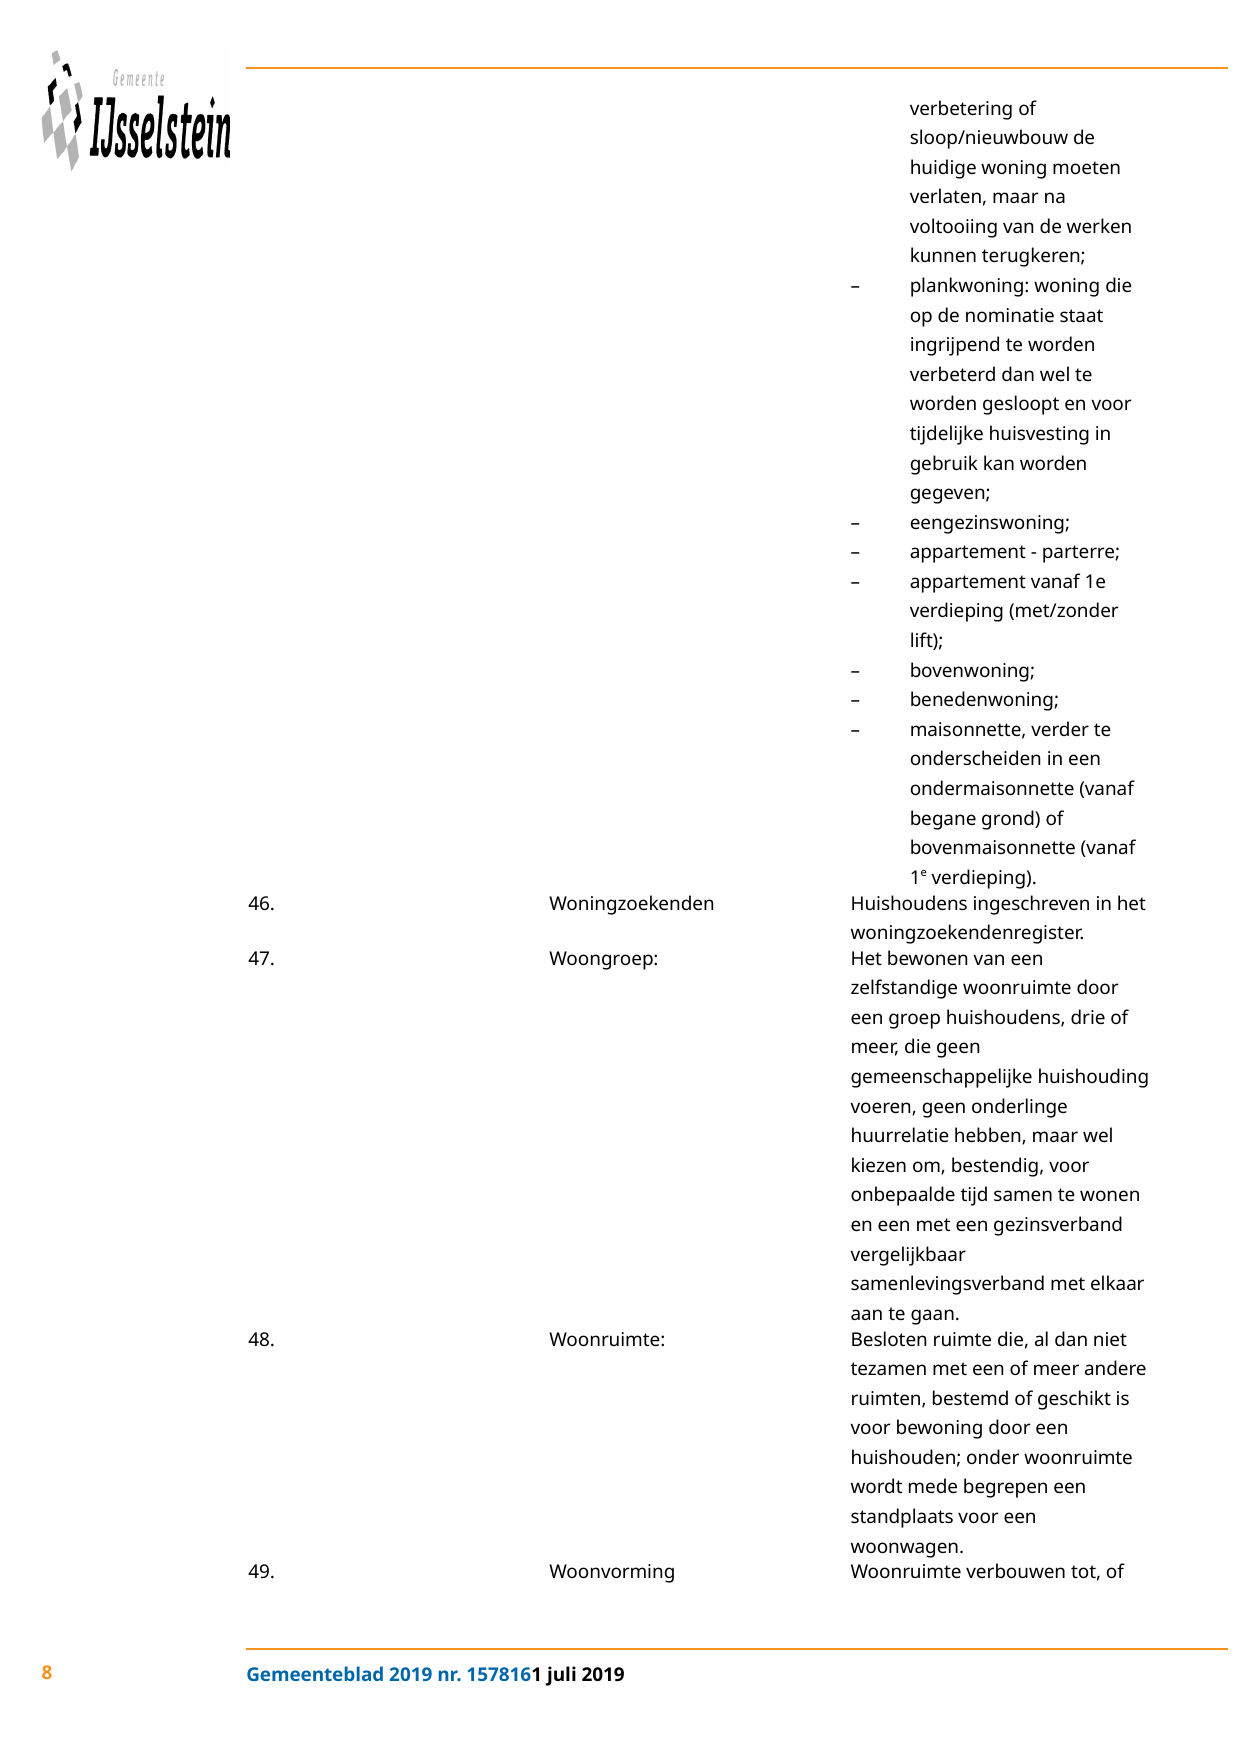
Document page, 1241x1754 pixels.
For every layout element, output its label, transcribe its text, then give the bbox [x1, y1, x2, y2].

table_cell Woongroep: [549, 945, 850, 1326]
table_cell Het bewonen van een zelfstandige woonruimte door een groep huishoudens, drie of meer, die geen gemeenschappelijke huishouding voeren, geen onderlinge huurrelatie hebben, maar wel kiezen om, bestendig, voor onbepaalde tijd samen te wonen en een met een gezinsverband vergelijkbaar samenlevingsverband met elkaar aan te gaan. [850, 945, 1152, 1326]
table_cell [248, 890, 549, 945]
table_cell Woonruimte: [549, 1326, 850, 1558]
table_cell [248, 1326, 549, 1558]
table_cell verbetering of sloop/nieuwbouw de huidige woning moeten verlaten, maar na voltooiing van de werken kunnen terugkeren; plankwoning: woning die op de nominatie staat ingrijpend te worden verbeterd dan wel te worden gesloopt en voor tijdelijke huisvesting in gebruik kan worden gegeven; eengezinswoning; appartement - parterre; appartement vanaf 1e verdieping (met/zonder lift); bovenwoning; benedenwoning; maisonnette, verder te onderscheiden in een ondermaisonnette (vanaf begane grond) of bovenmaisonnette (vanaf 1e verdieping). [850, 95, 1152, 890]
table_cell [248, 95, 549, 890]
table_cell Woonruimte verbouwen tot, of [850, 1559, 1152, 1584]
table_cell [549, 95, 850, 890]
table_cell Woningzoekenden [549, 890, 850, 945]
table_cell Besloten ruimte die, al dan niet tezamen met een of meer andere ruimten, bestemd of geschikt is voor bewoning door een huishouden; onder woonruimte wordt mede begrepen een standplaats voor een woonwagen. [850, 1326, 1152, 1558]
table_cell Huishoudens ingeschreven in het woningzoekendenregister. [850, 890, 1152, 945]
table_cell [248, 1559, 549, 1584]
table_cell Woonvorming [549, 1559, 850, 1584]
table_cell [248, 945, 549, 1326]
picture [41, 47, 231, 172]
